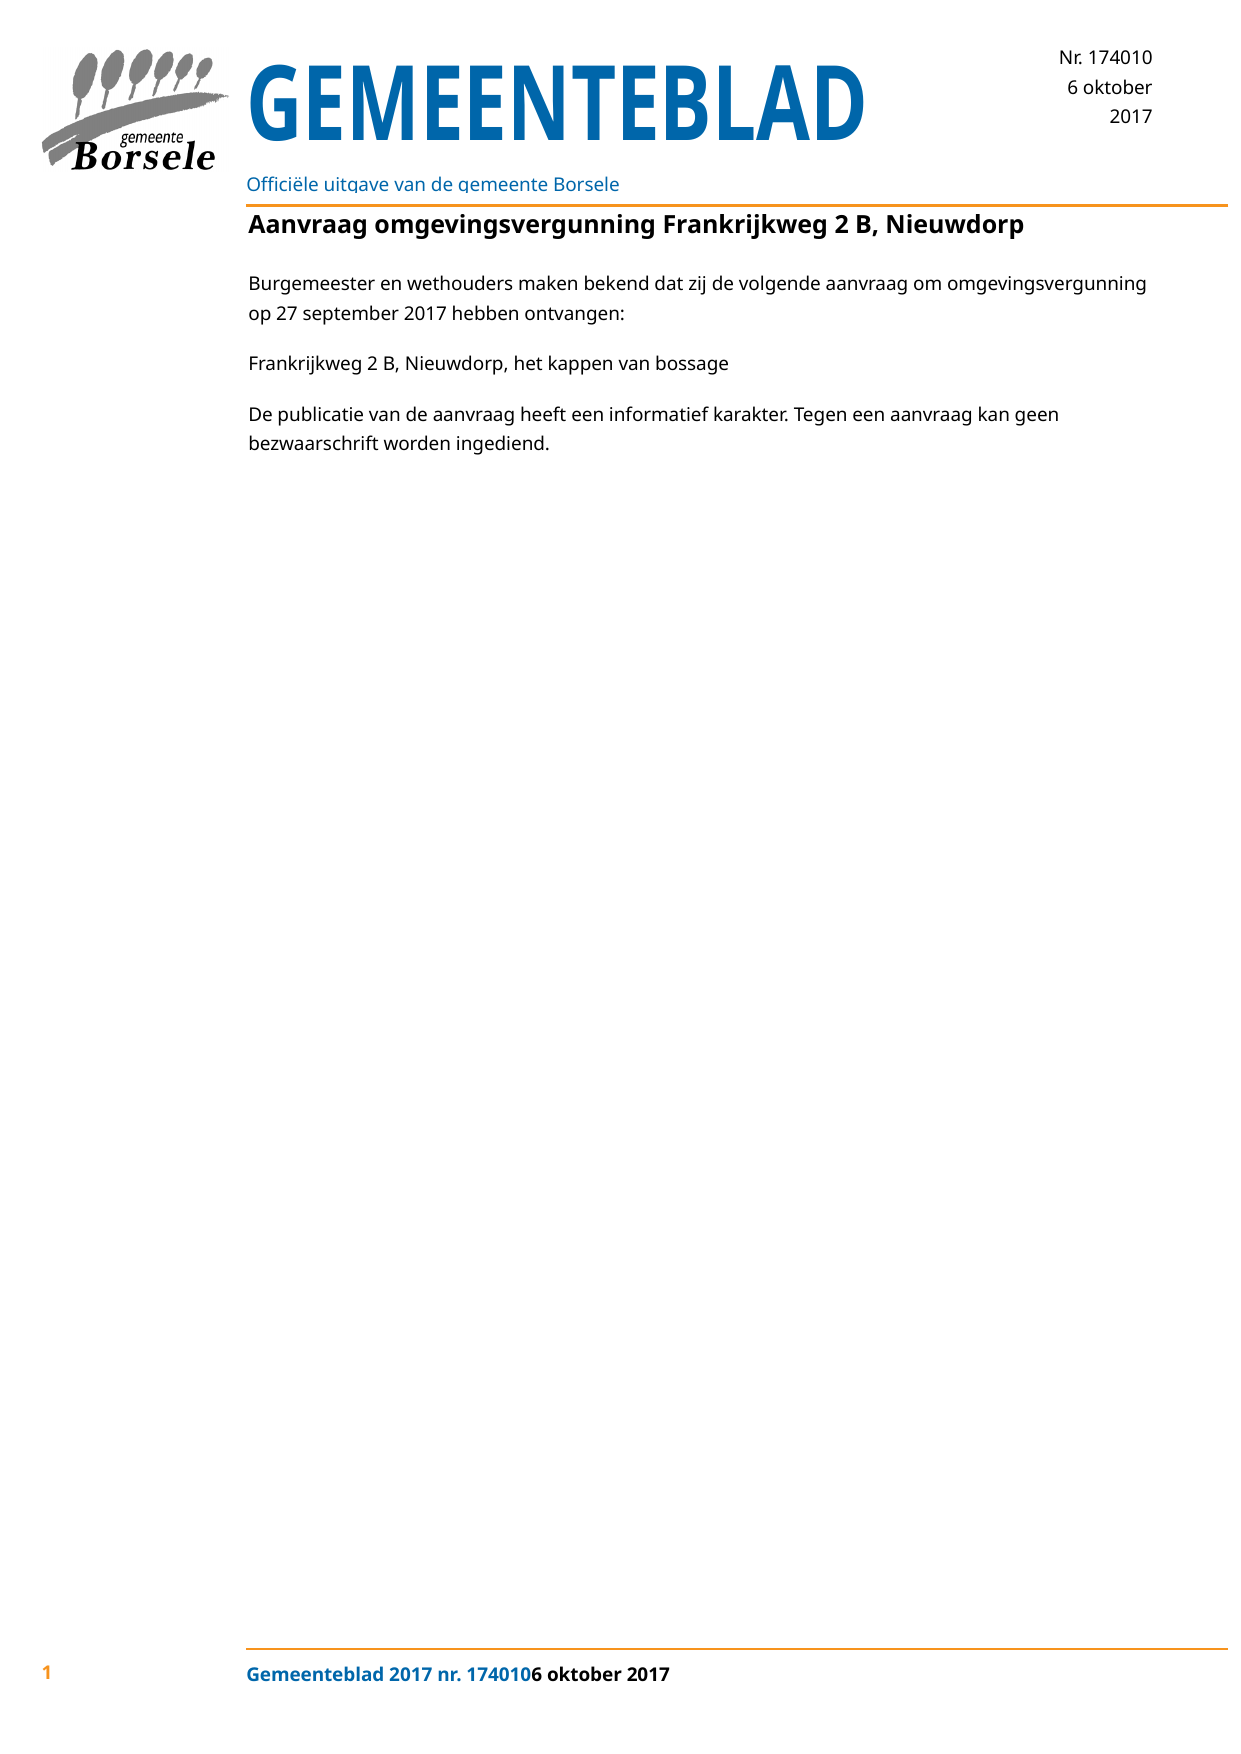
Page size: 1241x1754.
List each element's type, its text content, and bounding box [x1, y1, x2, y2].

text Burgemeester en wethouders maken bekend dat zij de volgende aanvraag om omgevingsvergunning op 27 september 2017 hebben ontvangen: [248, 270, 1152, 326]
text Aanvraag omgevingsvergunning Frankrijkweg 2 B, Nieuwdorp [248, 207, 1152, 241]
picture [41, 47, 231, 172]
text Frankrijkweg 2 B, Nieuwdorp, het kappen van bossage [248, 350, 1152, 376]
text De publicatie van de aanvraag heeft een informatief karakter. Tegen een aanvraag kan geen bezwaarschrift worden ingediend. [248, 401, 1152, 456]
